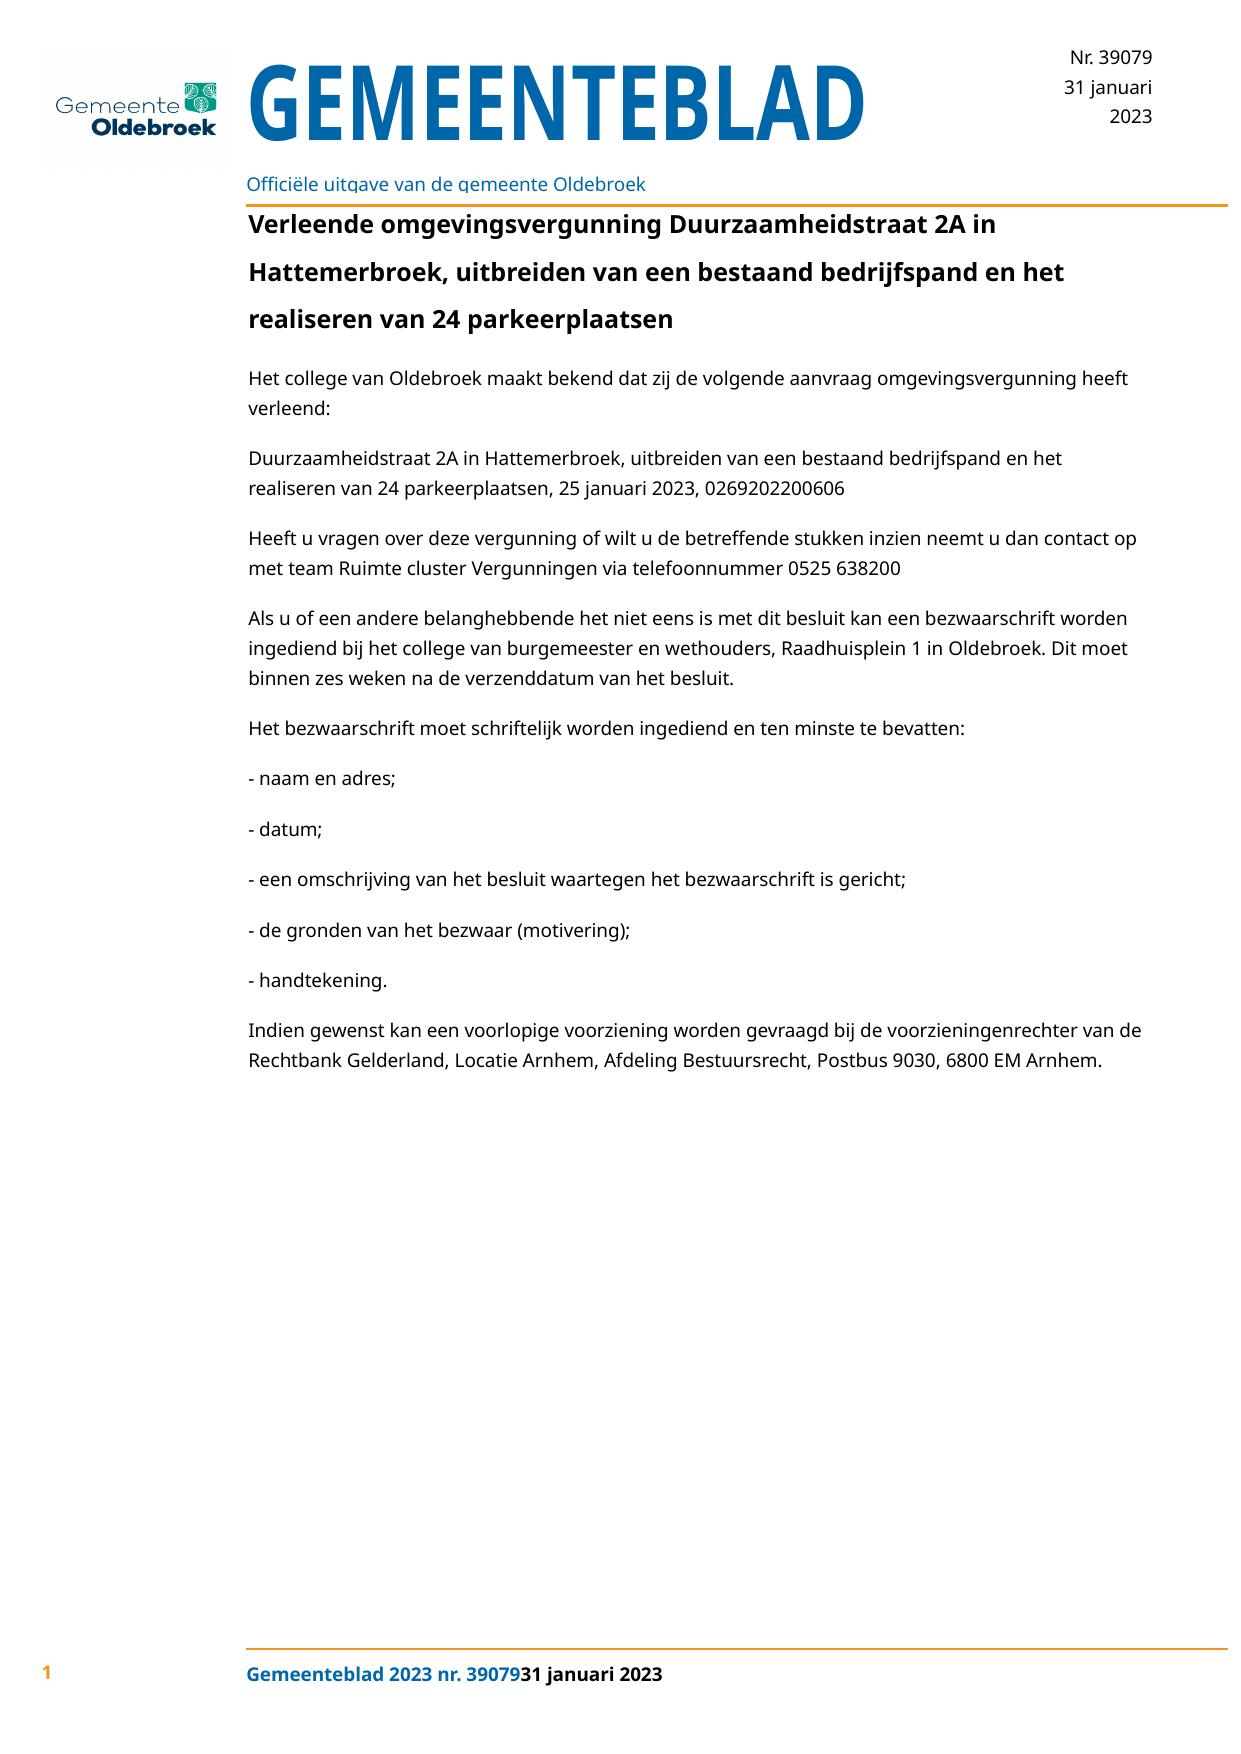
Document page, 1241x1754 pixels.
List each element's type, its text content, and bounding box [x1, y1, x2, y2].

text - datum; [248, 816, 1152, 842]
text Als u of een andere belanghebbende het niet eens is met dit besluit kan een bezwaarschrift worden ingediend bij het college van burgemeester en wethouders, Raadhuisplein 1 in Oldebroek. Dit moet binnen zes weken na de verzenddatum van het besluit. [248, 606, 1152, 690]
text - handtekening. [248, 967, 1152, 993]
text - naam en adres; [248, 766, 1152, 791]
text Duurzaamheidstraat 2A in Hattemerbroek, uitbreiden van een bestaand bedrijfspand en het realiseren van 24 parkeerplaatsen, 25 januari 2023, 0269202200606 [248, 446, 1152, 501]
text Heeft u vragen over deze vergunning of wilt u de betreffende stukken inzien neemt u dan contact op met team Ruimte cluster Vergunningen via telefoonnummer 0525 638200 [248, 526, 1152, 581]
text Verleende omgevingsvergunning Duurzaamheidstraat 2A in Hattemerbroek, uitbreiden van een bestaand bedrijfspand en het realiseren van 24 parkeerplaatsen [248, 207, 1152, 336]
picture [41, 47, 231, 172]
text Het college van Oldebroek maakt bekend dat zij de volgende aanvraag omgevingsvergunning heeft verleend: [248, 366, 1152, 421]
text - een omschrijving van het besluit waartegen het bezwaarschrift is gericht; [248, 866, 1152, 892]
text - de gronden van het bezwaar (motivering); [248, 917, 1152, 942]
text Het bezwaarschrift moet schriftelijk worden ingediend en ten minste te bevatten: [248, 715, 1152, 741]
text Indien gewenst kan een voorlopige voorziening worden gevraagd bij de voorzieningenrechter van de Rechtbank Gelderland, Locatie Arnhem, Afdeling Bestuursrecht, Postbus 9030, 6800 EM Arnhem. [248, 1018, 1152, 1073]
